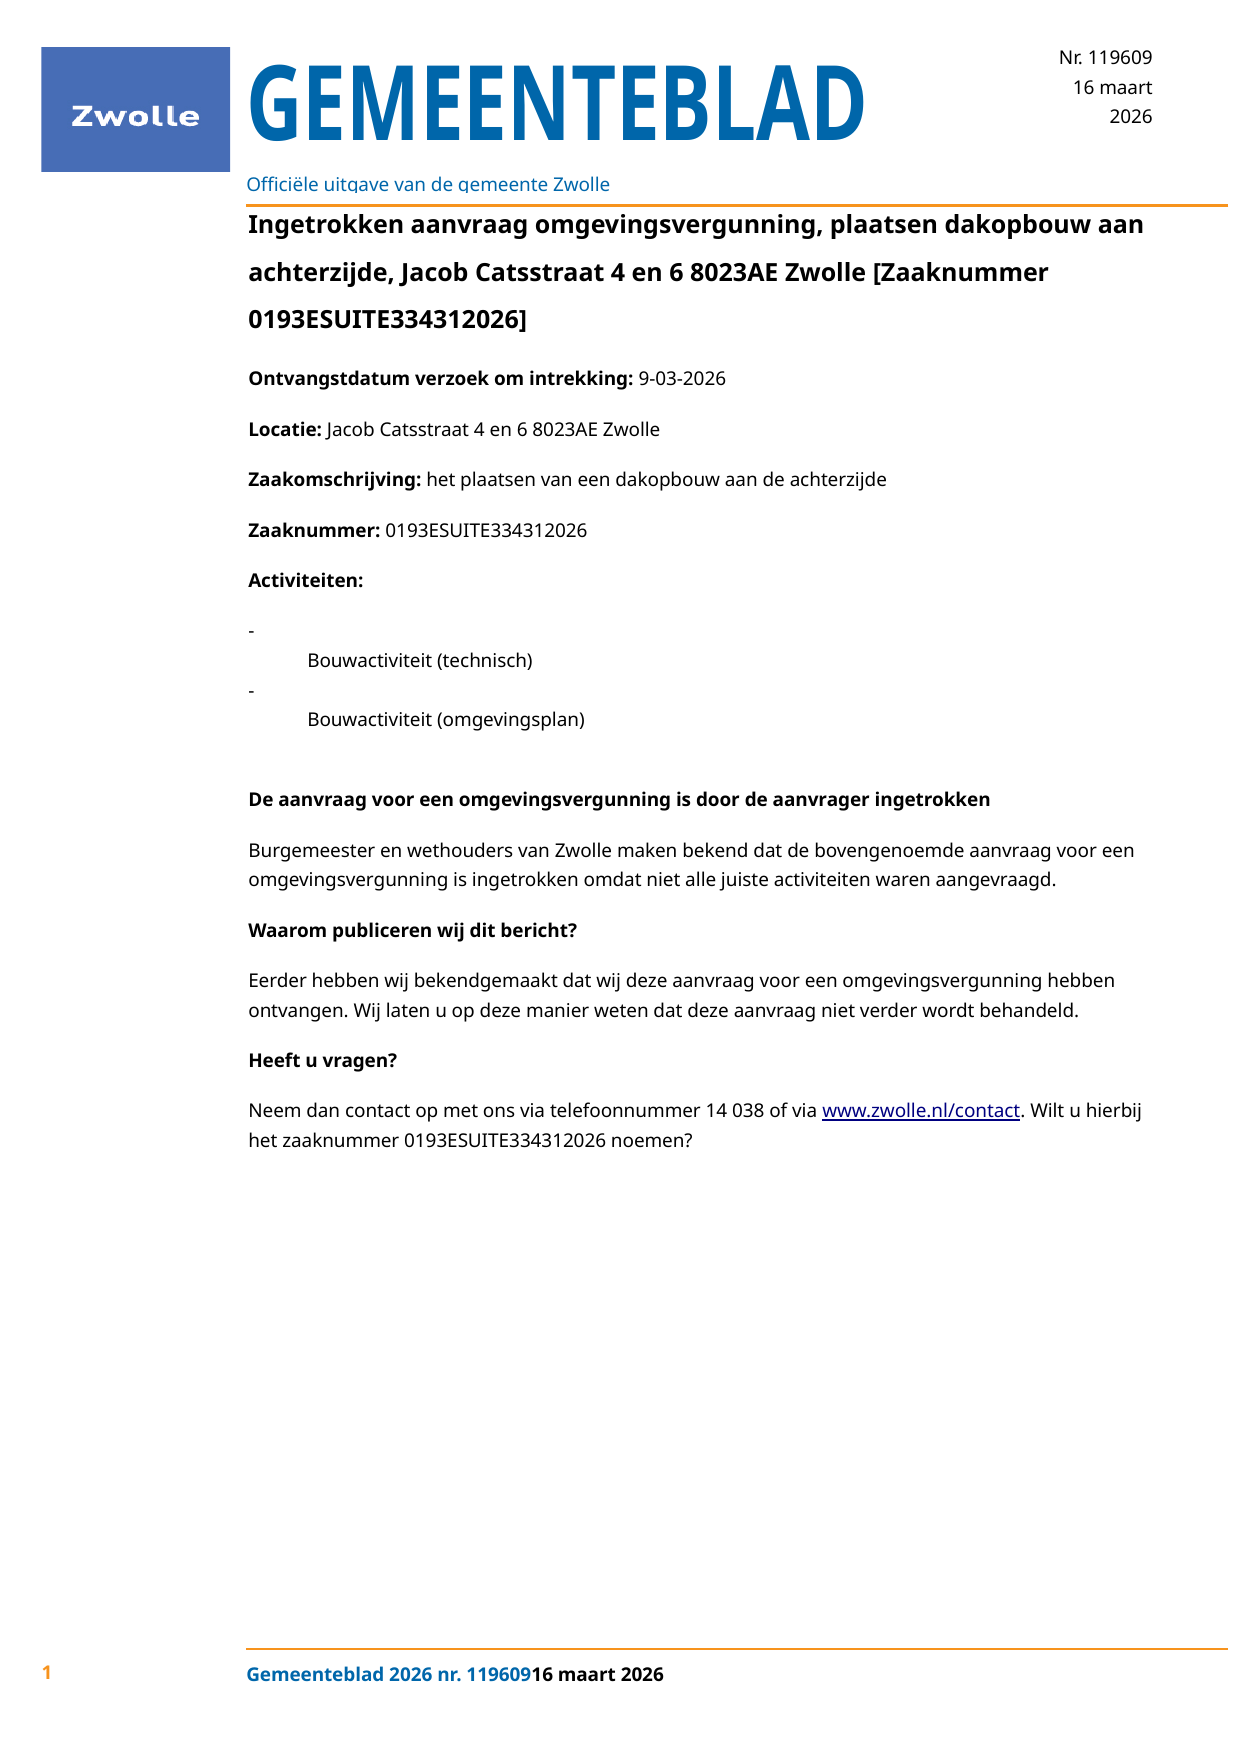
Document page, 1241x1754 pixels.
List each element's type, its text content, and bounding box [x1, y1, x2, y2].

text Neem dan contact op met ons via telefoonnummer 14 038 of via www.zwolle.nl/contact. Wilt u hierbij het zaaknummer 0193ESUITE334312026 noemen? [248, 1098, 1152, 1153]
text Ontvangstdatum verzoek om intrekking: 9-03-2026 [248, 366, 1152, 391]
text Ingetrokken aanvraag omgevingsvergunning, plaatsen dakopbouw aan achterzijde, Jacob Catsstraat 4 en 6 8023AE Zwolle [Zaaknummer 0193ESUITE334312026] [248, 207, 1152, 336]
text Eerder hebben wij bekendgemaakt dat wij deze aanvraag voor een omgevingsvergunning hebben ontvangen. Wij laten u op deze manier weten dat deze aanvraag niet verder wordt behandeld. [248, 967, 1152, 1022]
list Bouwactiviteit (omgevingsplan) [248, 706, 1152, 732]
text Locatie: Jacob Catsstraat 4 en 6 8023AE Zwolle [248, 416, 1152, 442]
text Heeft u vragen? [248, 1047, 1152, 1073]
text Zaakomschrijving: het plaatsen van een dakopbouw aan de achterzijde [248, 466, 1152, 492]
text Burgemeester en wethouders van Zwolle maken bekend dat de bovengenoemde aanvraag voor een omgevingsvergunning is ingetrokken omdat niet alle juiste activiteiten waren aangevraagd. [248, 837, 1152, 892]
text Activiteiten: [248, 567, 1152, 593]
text Waarom publiceren wij dit bericht? [248, 917, 1152, 942]
text Zaaknummer: 0193ESUITE334312026 [248, 517, 1152, 542]
list Bouwactiviteit (technisch) [248, 647, 1152, 673]
text De aanvraag voor een omgevingsvergunning is door de aanvrager ingetrokken [248, 786, 1152, 812]
picture [41, 47, 231, 172]
